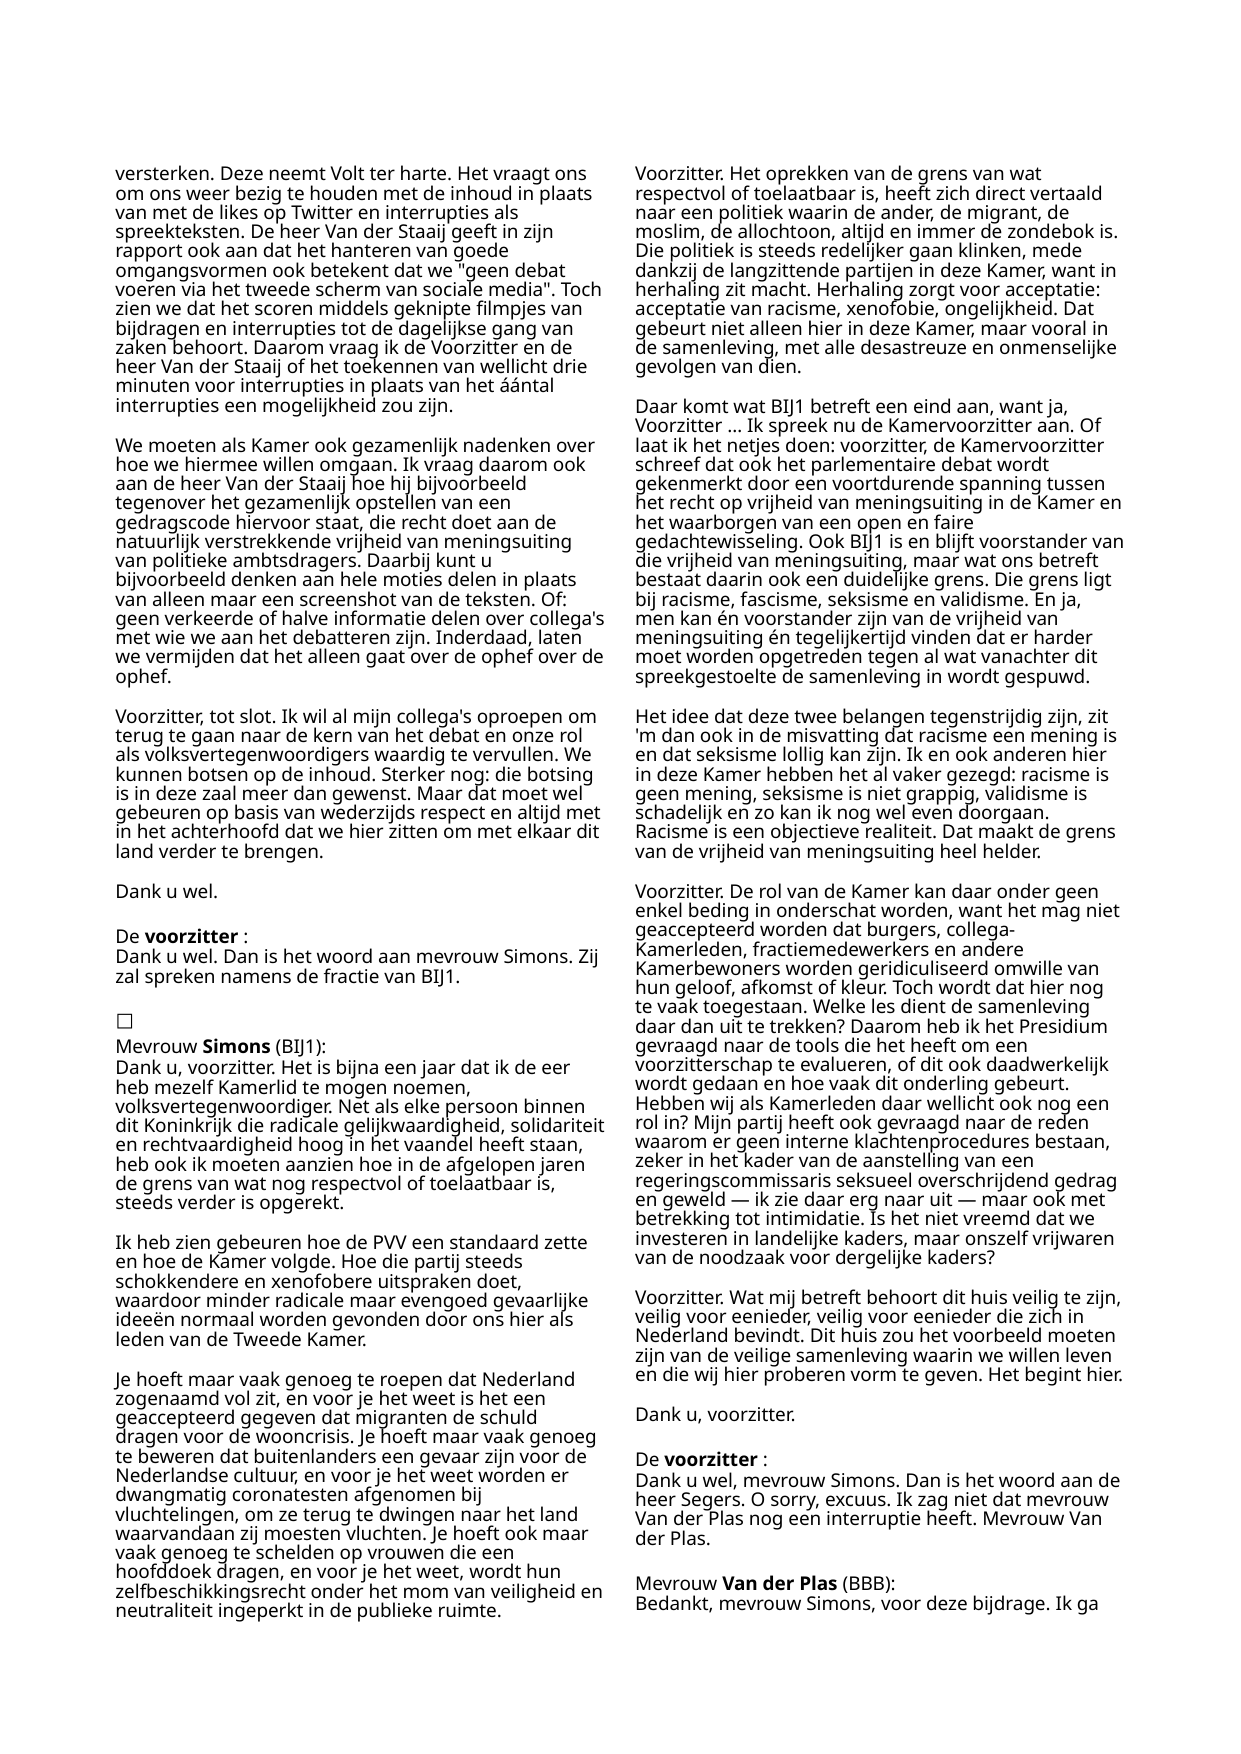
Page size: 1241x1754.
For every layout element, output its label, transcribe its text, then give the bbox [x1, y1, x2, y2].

text Daar komt wat BIJ1 betreft een eind aan, want ja, Voorzitter … Ik spreek nu de Kamervoorzitter aan. Of laat ik het netjes doen: voorzitter, de Kamervoorzitter schreef dat ook het parlementaire debat wordt gekenmerkt door een voortdurende spanning tussen het recht op vrijheid van meningsuiting in de Kamer en het waarborgen van een open en faire gedachtewisseling. Ook BIJ1 is en blijft voorstander van die vrijheid van meningsuiting, maar wat ons betreft bestaat daarin ook een duidelijke grens. Die grens ligt bij racisme, fascisme, seksisme en validisme. En ja, men kan én voorstander zijn van de vrijheid van meningsuiting én tegelijkertijd vinden dat er harder moet worden opgetreden tegen al wat vanachter dit spreekgestoelte de samenleving in wordt gespuwd. [635, 398, 1125, 687]
text Voorzitter. De rol van de Kamer kan daar onder geen enkel beding in onderschat worden, want het mag niet geaccepteerd worden dat burgers, collega-Kamerleden, fractiemedewerkers en andere Kamerbewoners worden geridiculiseerd omwille van hun geloof, afkomst of kleur. Toch wordt dat hier nog te vaak toegestaan. Welke les dient de samenleving daar dan uit te trekken? Daarom heb ik het Presidium gevraagd naar de tools die het heeft om een voorzitterschap te evalueren, of dit ook daadwerkelijk wordt gedaan en hoe vaak dit onderling gebeurt. Hebben wij als Kamerleden daar wellicht ook nog een rol in? Mijn partij heeft ook gevraagd naar de reden waarom er geen interne klachtenprocedures bestaan, zeker in het kader van de aanstelling van een regeringscommissaris seksueel overschrijdend gedrag en geweld — ik zie daar erg naar uit — maar ook met betrekking tot intimidatie. Is het niet vreemd dat we investeren in landelijke kaders, maar onszelf vrijwaren van de noodzaak voor dergelijke kaders? [635, 883, 1125, 1268]
text De voorzitter : [115, 923, 605, 948]
text Dank u, voorzitter. [635, 1406, 1125, 1425]
text Ik heb zien gebeuren hoe de PVV een standaard zette en hoe de Kamer volgde. Hoe die partij steeds schokkendere en xenofobere uitspraken doet, waardoor minder radicale maar evengoed gevaarlijke ideeën normaal worden gevonden door ons hier als leden van de Tweede Kamer. [115, 1234, 605, 1350]
text ⬜ [115, 1008, 605, 1034]
text Mevrouw Van der Plas (BBB): [635, 1570, 1125, 1595]
text Voorzitter. Het oprekken van de grens van wat respectvol of toelaatbaar is, heeft zich direct vertaald naar een politiek waarin de ander, de migrant, de moslim, de allochtoon, altijd en immer de zondebok is. Die politiek is steeds redelijker gaan klinken, mede dankzij de langzittende partijen in deze Kamer, want in herhaling zit macht. Herhaling zorgt voor acceptatie: acceptatie van racisme, xenofobie, ongelijkheid. Dat gebeurt niet alleen hier in deze Kamer, maar vooral in de samenleving, met alle desastreuze en onmenselijke gevolgen van dien. [635, 165, 1125, 377]
text Voorzitter. Wat mij betreft behoort dit huis veilig te zijn, veilig voor eenieder, veilig voor eenieder die zich in Nederland bevindt. Dit huis zou het voorbeeld moeten zijn van de veilige samenleving waarin we willen leven en die wij hier proberen vorm te geven. Het begint hier. [635, 1289, 1125, 1385]
text Voorzitter, tot slot. Ik wil al mijn collega's oproepen om terug te gaan naar de kern van het debat en onze rol als volksvertegenwoordigers waardig te vervullen. We kunnen botsen op de inhoud. Sterker nog: die botsing is in deze zaal meer dan gewenst. Maar dat moet wel gebeuren op basis van wederzijds respect en altijd met in het achterhoofd dat we hier zitten om met elkaar dit land verder te brengen. [115, 708, 605, 862]
text Je hoeft maar vaak genoeg te roepen dat Nederland zogenaamd vol zit, en voor je het weet is het een geaccepteerd gegeven dat migranten de schuld dragen voor de wooncrisis. Je hoeft maar vaak genoeg te beweren dat buitenlanders een gevaar zijn voor de Nederlandse cultuur, en voor je het weet worden er dwangmatig coronatesten afgenomen bij vluchtelingen, om ze terug te dwingen naar het land waarvandaan zij moesten vluchten. Je hoeft ook maar vaak genoeg te schelden op vrouwen die een hoofddoek dragen, en voor je het weet, wordt hun zelfbeschikkingsrecht onder het mom van veiligheid en neutraliteit ingeperkt in de publieke ruimte. [115, 1371, 605, 1621]
text Bedankt, mevrouw Simons, voor deze bijdrage. Ik ga [635, 1595, 1125, 1615]
text Het idee dat deze twee belangen tegenstrijdig zijn, zit 'm dan ook in de misvatting dat racisme een mening is en dat seksisme lollig kan zijn. Ik en ook anderen hier in deze Kamer hebben het al vaker gezegd: racisme is geen mening, seksisme is niet grappig, validisme is schadelijk en zo kan ik nog wel even doorgaan. Racisme is een objectieve realiteit. Dat maakt de grens van de vrijheid van meningsuiting heel helder. [635, 708, 1125, 862]
text Dank u wel, mevrouw Simons. Dan is het woord aan de heer Segers. O sorry, excuus. Ik zag niet dat mevrouw Van der Plas nog een interruptie heeft. Mevrouw Van der Plas. [635, 1472, 1125, 1549]
text versterken. Deze neemt Volt ter harte. Het vraagt ons om ons weer bezig te houden met de inhoud in plaats van met de likes op Twitter en interrupties als spreekteksten. De heer Van der Staaij geeft in zijn rapport ook aan dat het hanteren van goede omgangsvormen ook betekent dat we "geen debat voeren via het tweede scherm van sociale media". Toch zien we dat het scoren middels geknipte filmpjes van bijdragen en interrupties tot de dagelijkse gang van zaken behoort. Daarom vraag ik de Voorzitter en de heer Van der Staaij of het toekennen van wellicht drie minuten voor interrupties in plaats van het áántal interrupties een mogelijkheid zou zijn. [115, 165, 605, 416]
text Dank u wel. [115, 883, 605, 902]
text De voorzitter : [635, 1446, 1125, 1472]
text Dank u wel. Dan is het woord aan mevrouw Simons. Zij zal spreken namens de fractie van BIJ1. [115, 948, 605, 987]
text Dank u, voorzitter. Het is bijna een jaar dat ik de eer heb mezelf Kamerlid te mogen noemen, volksvertegenwoordiger. Net als elke persoon binnen dit Koninkrijk die radicale gelijkwaardigheid, solidariteit en rechtvaardigheid hoog in het vaandel heeft staan, heb ook ik moeten aanzien hoe in de afgelopen jaren de grens van wat nog respectvol of toelaatbaar is, steeds verder is opgerekt. [115, 1059, 605, 1213]
text We moeten als Kamer ook gezamenlijk nadenken over hoe we hiermee willen omgaan. Ik vraag daarom ook aan de heer Van der Staaij hoe hij bijvoorbeeld tegenover het gezamenlijk opstellen van een gedragscode hiervoor staat, die recht doet aan de natuurlijk verstrekkende vrijheid van meningsuiting van politieke ambtsdragers. Daarbij kunt u bijvoorbeeld denken aan hele moties delen in plaats van alleen maar een screenshot van de teksten. Of: geen verkeerde of halve informatie delen over collega's met wie we aan het debatteren zijn. Inderdaad, laten we vermijden dat het alleen gaat over de ophef over de ophef. [115, 437, 605, 687]
text Mevrouw Simons (BIJ1): [115, 1034, 605, 1059]
